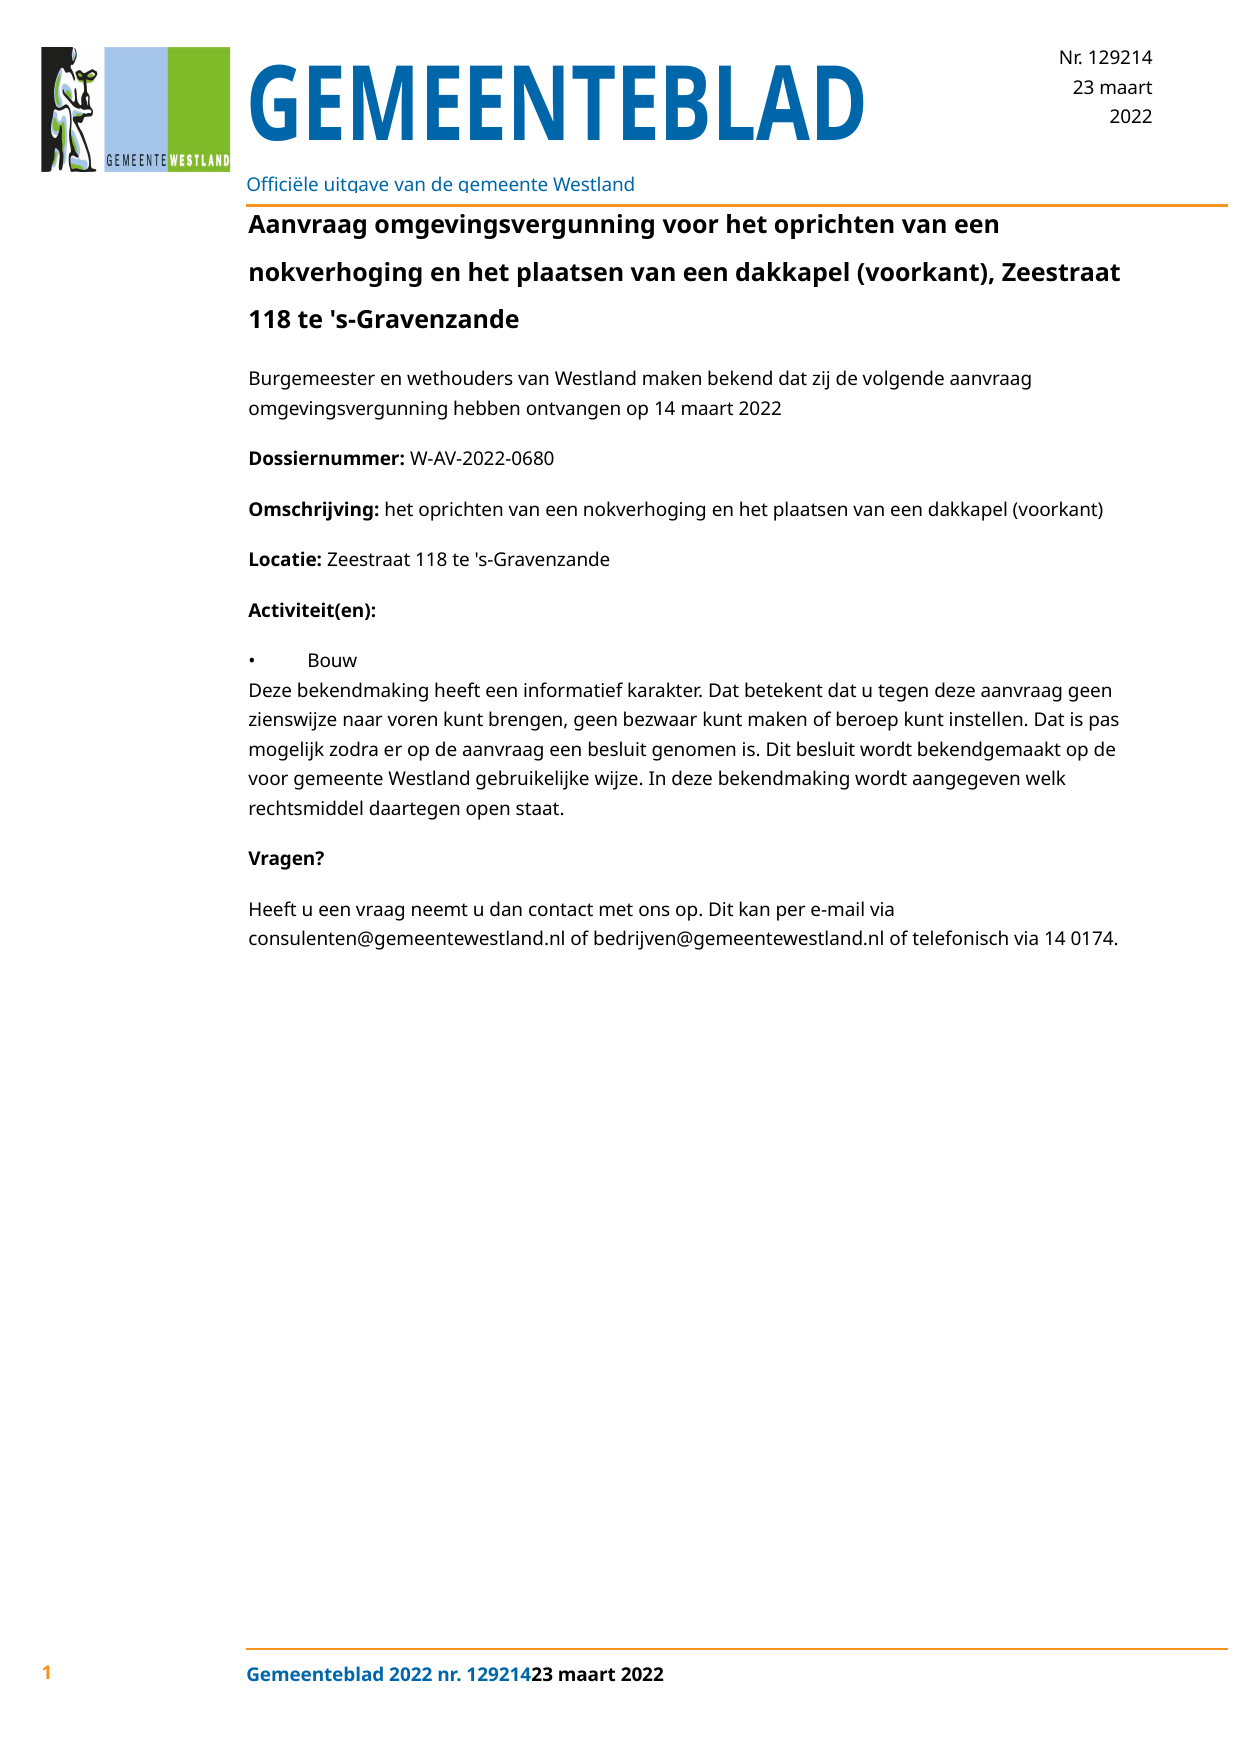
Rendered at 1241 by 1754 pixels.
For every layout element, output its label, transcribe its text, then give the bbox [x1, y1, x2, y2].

text Activiteit(en): [248, 597, 1152, 622]
text Omschrijving: het oprichten van een nokverhoging en het plaatsen van een dakkapel (voorkant) [248, 496, 1152, 522]
text Dossiernummer: W-AV-2022-0680 [248, 446, 1152, 471]
list Bouw [248, 647, 1152, 673]
text Vragen? [248, 846, 1152, 871]
text Locatie: Zeestraat 118 te 's-Gravenzande [248, 546, 1152, 572]
text Burgemeester en wethouders van Westland maken bekend dat zij de volgende aanvraag omgevingsvergunning hebben ontvangen op 14 maart 2022 [248, 366, 1152, 421]
text Aanvraag omgevingsvergunning voor het oprichten van een nokverhoging en het plaatsen van een dakkapel (voorkant), Zeestraat 118 te 's-Gravenzande [248, 207, 1152, 336]
text Deze bekendmaking heeft een informatief karakter. Dat betekent dat u tegen deze aanvraag geen zienswijze naar voren kunt brengen, geen bezwaar kunt maken of beroep kunt instellen. Dat is pas mogelijk zodra er op de aanvraag een besluit genomen is. Dit besluit wordt bekendgemaakt op de voor gemeente Westland gebruikelijke wijze. In deze bekendmaking wordt aangegeven welk rechtsmiddel daartegen open staat. [248, 677, 1152, 821]
picture [41, 47, 231, 172]
text Heeft u een vraag neemt u dan contact met ons op. Dit kan per e-mail via consulenten@gemeentewestland.nl of bedrijven@gemeentewestland.nl of telefonisch via 14 0174. [248, 896, 1152, 951]
